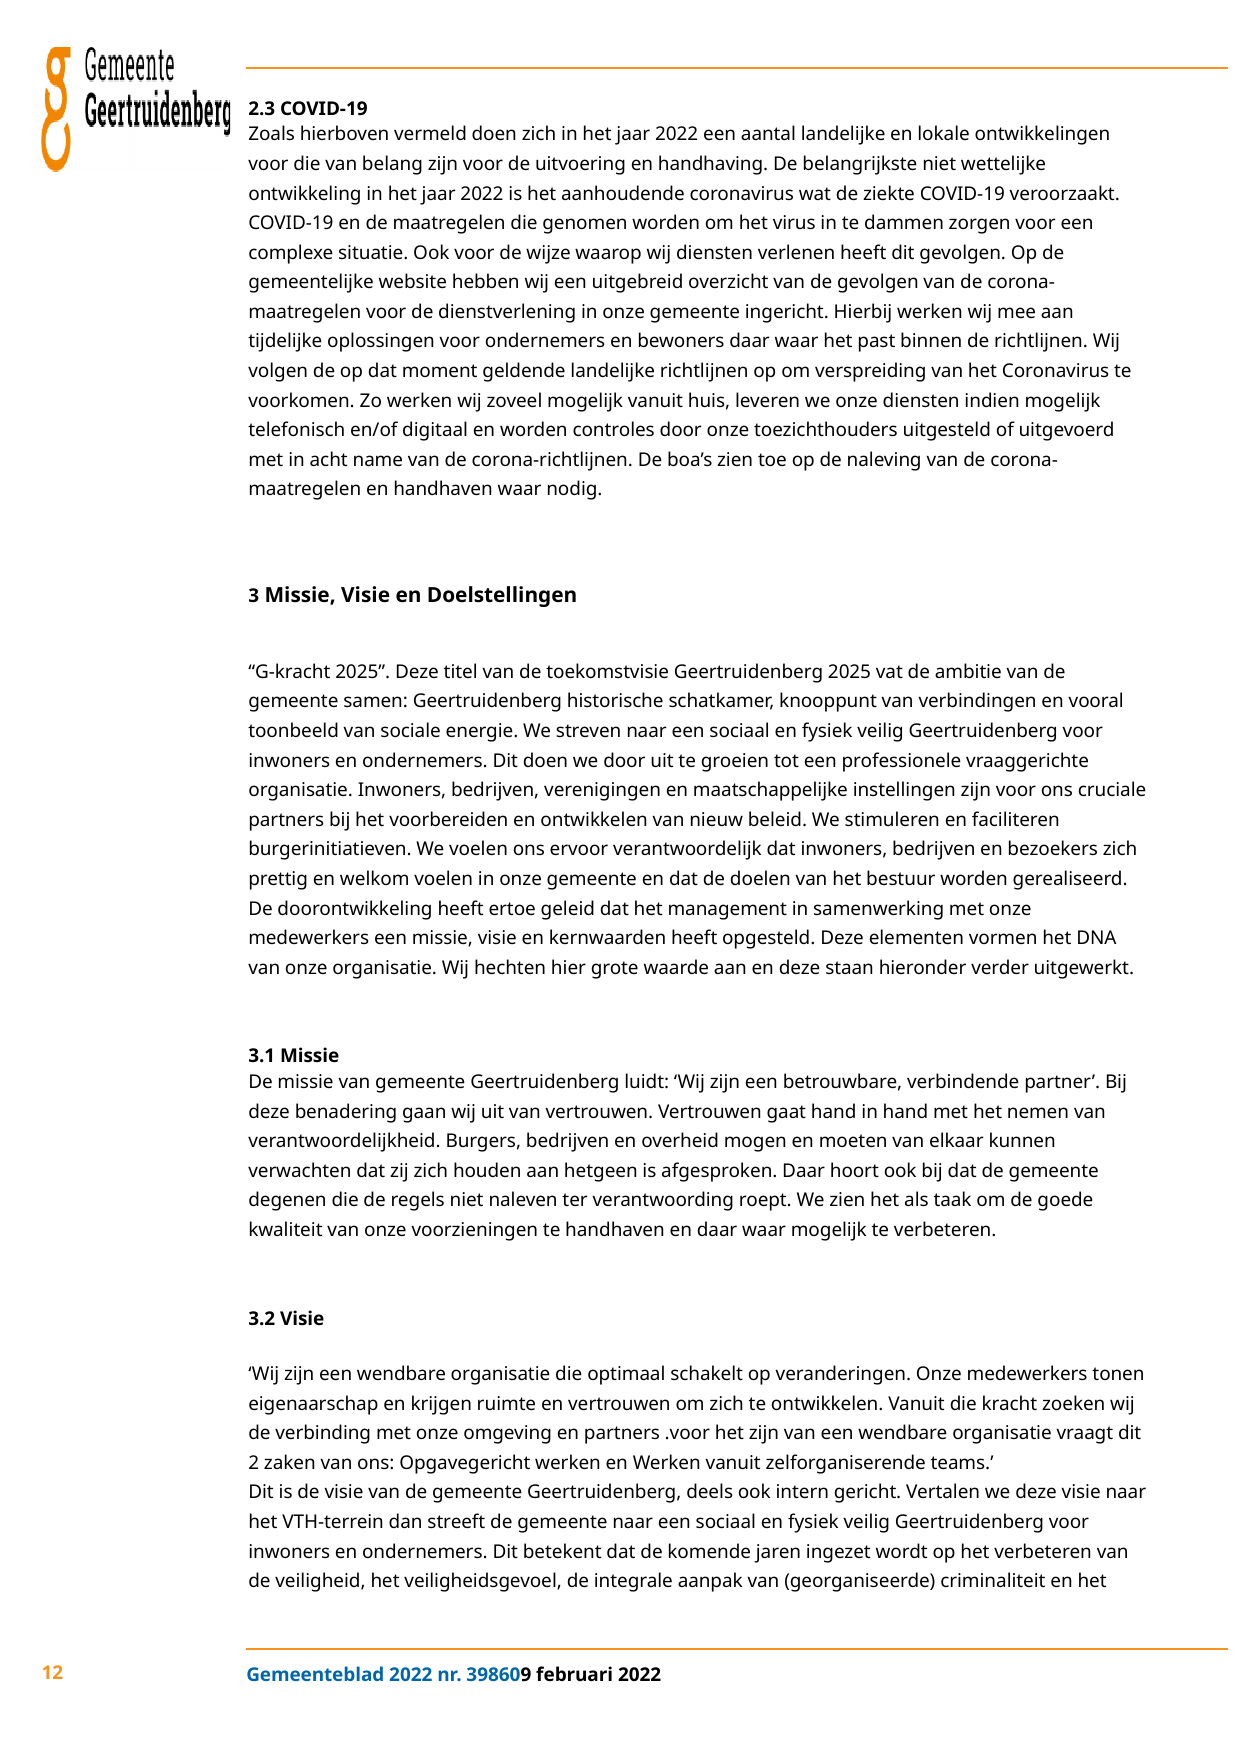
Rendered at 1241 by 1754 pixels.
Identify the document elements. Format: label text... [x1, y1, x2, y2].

text Dit is de visie van de gemeente Geertruidenberg, deels ook intern gericht. Vertalen we deze visie naar het VTH-terrein dan streeft de gemeente naar een sociaal en fysiek veilig Geertruidenberg voor inwoners en ondernemers. Dit betekent dat de komende jaren ingezet wordt op het verbeteren van de veiligheid, het veiligheidsgevoel, de integrale aanpak van (georganiseerde) criminaliteit en het [248, 1479, 1152, 1593]
text De doorontwikkeling heeft ertoe geleid dat het management in samenwerking met onze medewerkers een missie, visie en kernwaarden heeft opgesteld. Deze elementen vormen het DNA van onze organisatie. Wij hechten hier grote waarde aan en deze staan hieronder verder uitgewerkt. [248, 895, 1152, 979]
text 2.3 COVID-19 [248, 95, 1152, 121]
text De missie van gemeente Geertruidenberg luidt: ‘Wij zijn een betrouwbare, verbindende partner’. Bij deze benadering gaan wij uit van vertrouwen. Vertrouwen gaat hand in hand met het nemen van verantwoordelijkheid. Burgers, bedrijven en overheid mogen en moeten van elkaar kunnen verwachten dat zij zich houden aan hetgeen is afgesproken. Daar hoort ook bij dat de gemeente degenen die de regels niet naleven ter verantwoording roept. We zien het als taak om de goede kwaliteit van onze voorzieningen te handhaven en daar waar mogelijk te verbeteren. [248, 1068, 1152, 1242]
text “G-kracht 2025”. Deze titel van de toekomstvisie Geertruidenberg 2025 vat de ambitie van de gemeente samen: Geertruidenberg historische schatkamer, knooppunt van verbindingen en vooral toonbeeld van sociale energie. We streven naar een sociaal en fysiek veilig Geertruidenberg voor inwoners en ondernemers. Dit doen we door uit te groeien tot een professionele vraaggerichte organisatie. Inwoners, bedrijven, verenigingen en maatschappelijke instellingen zijn voor ons cruciale partners bij het voorbereiden en ontwikkelen van nieuw beleid. We stimuleren en faciliteren burgerinitiatieven. We voelen ons ervoor verantwoordelijk dat inwoners, bedrijven en bezoekers zich prettig en welkom voelen in onze gemeente en dat de doelen van het bestuur worden gerealiseerd. [248, 658, 1152, 891]
text COVID-19 en de maatregelen die genomen worden om het virus in te dammen zorgen voor een complexe situatie. Ook voor de wijze waarop wij diensten verlenen heeft dit gevolgen. Op de gemeentelijke website hebben wij een uitgebreid overzicht van de gevolgen van de corona-maatregelen voor de dienstverlening in onze gemeente ingericht. Hierbij werken wij mee aan tijdelijke oplossingen voor ondernemers en bewoners daar waar het past binnen de richtlijnen. Wij volgen de op dat moment geldende landelijke richtlijnen op om verspreiding van het Coronavirus te voorkomen. Zo werken wij zoveel mogelijk vanuit huis, leveren we onze diensten indien mogelijk telefonisch en/of digitaal en worden controles door onze toezichthouders uitgesteld of uitgevoerd met in acht name van de corona-richtlijnen. De boa’s zien toe op de naleving van de corona-maatregelen en handhaven waar nodig. [248, 209, 1152, 501]
picture [41, 47, 231, 172]
text 3.2 Visie [248, 1305, 1152, 1331]
text 3 Missie, Visie en Doelstellingen [248, 580, 1152, 609]
text 3.1 Missie [248, 1043, 1152, 1068]
text Zoals hierboven vermeld doen zich in het jaar 2022 een aantal landelijke en lokale ontwikkelingen voor die van belang zijn voor de uitvoering en handhaving. De belangrijkste niet wettelijke ontwikkeling in het jaar 2022 is het aanhoudende coronavirus wat de ziekte COVID-19 veroorzaakt. [248, 121, 1152, 205]
text ‘Wij zijn een wendbare organisatie die optimaal schakelt op veranderingen. Onze medewerkers tonen eigenaarschap en krijgen ruimte en vertrouwen om zich te ontwikkelen. Vanuit die kracht zoeken wij de verbinding met onze omgeving en partners .voor het zijn van een wendbare organisatie vraagt dit 2 zaken van ons: Opgavegericht werken en Werken vanuit zelforganiserende teams.’ [248, 1360, 1152, 1475]
